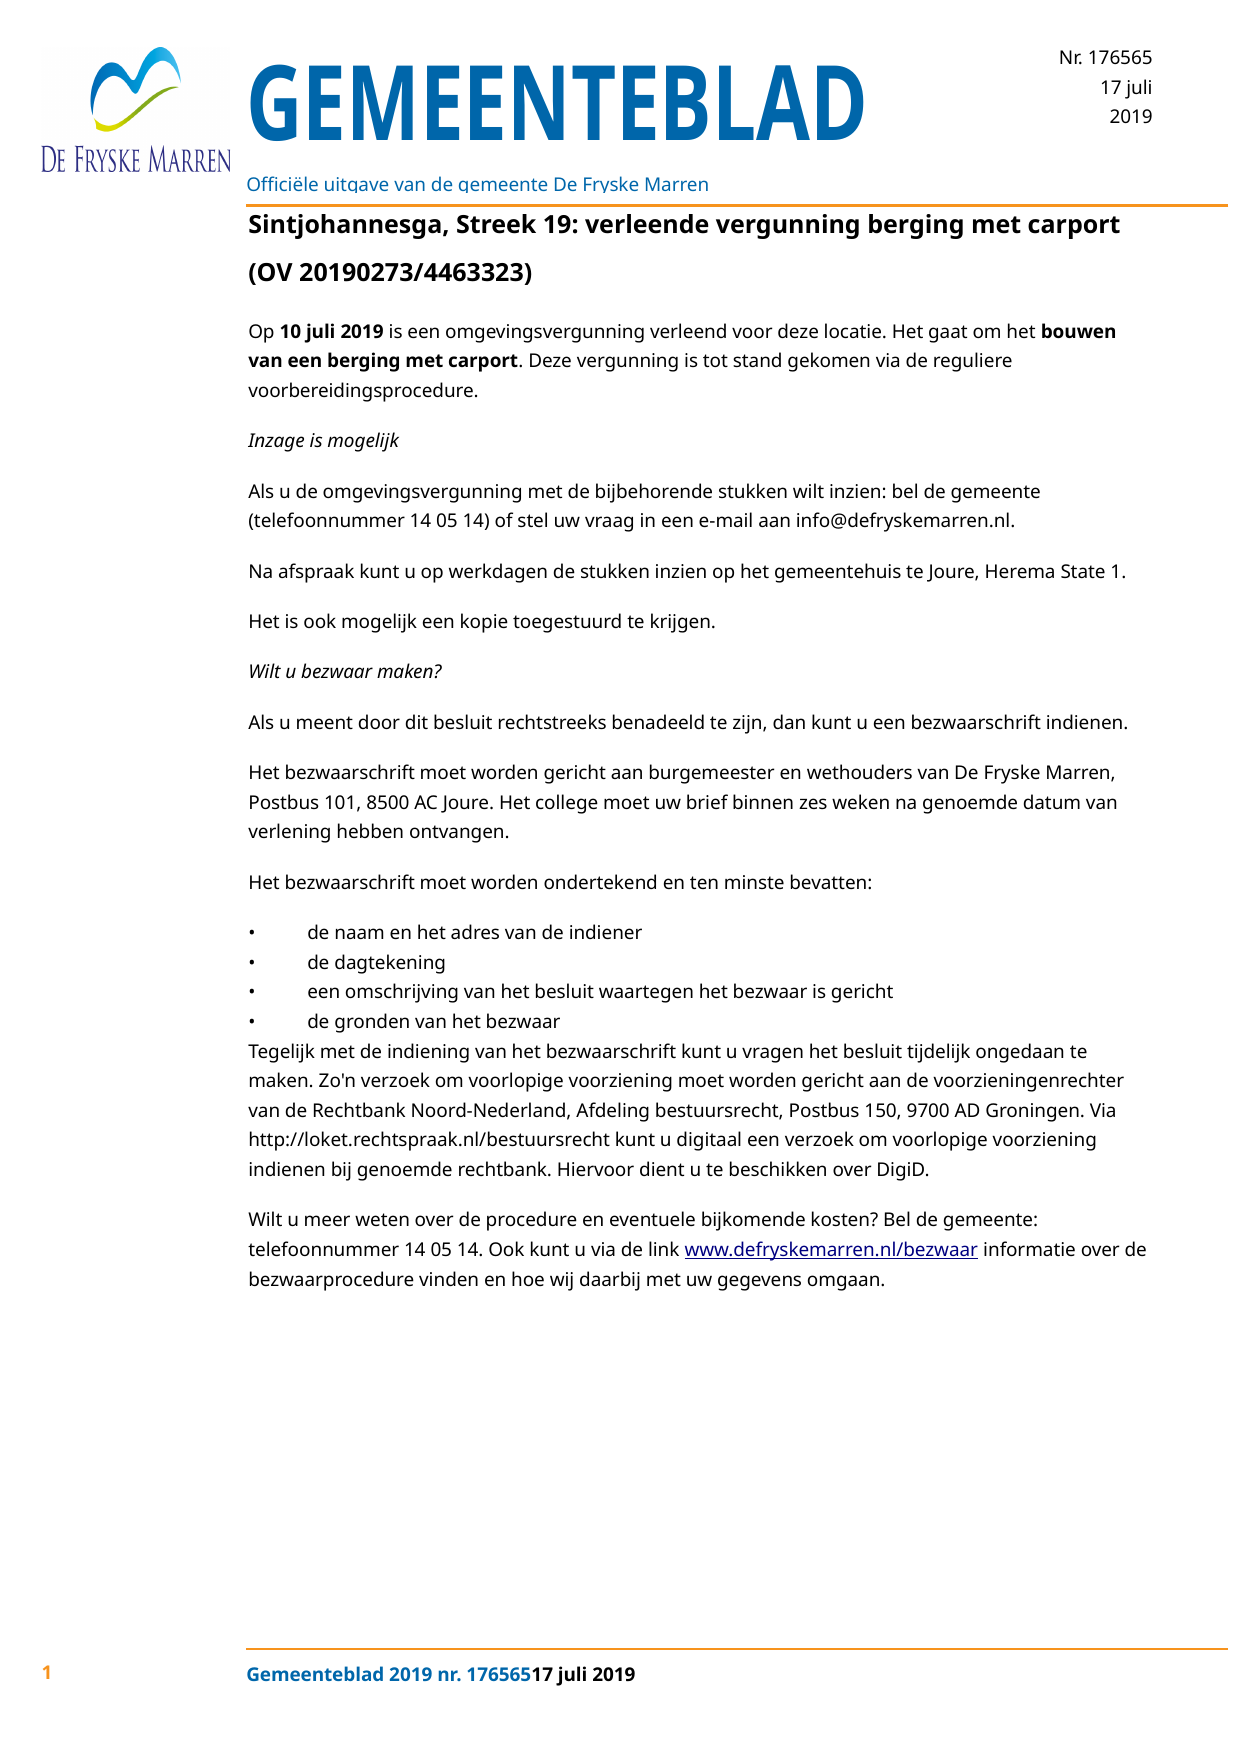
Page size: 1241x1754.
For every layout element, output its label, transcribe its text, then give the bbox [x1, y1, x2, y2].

picture [41, 47, 231, 172]
list de dagtekening [248, 949, 1152, 975]
text Het bezwaarschrift moet worden ondertekend en ten minste bevatten: [248, 869, 1152, 895]
text Sintjohannesga, Streek 19: verleende vergunning berging met carport (OV 20190273/4463323) [248, 207, 1152, 288]
text Tegelijk met de indiening van het bezwaarschrift kunt u vragen het besluit tijdelijk ongedaan te maken. Zo'n verzoek om voorlopige voorziening moet worden gericht aan de voorzieningenrechter van de Rechtbank Noord-Nederland, Afdeling bestuursrecht, Postbus 150, 9700 AD Groningen. Via http://loket.rechtspraak.nl/bestuursrecht kunt u digitaal een verzoek om voorlopige voorziening indienen bij genoemde rechtbank. Hiervoor dient u te beschikken over DigiD. [248, 1038, 1152, 1182]
text Als u de omgevingsvergunning met de bijbehorende stukken wilt inzien: bel de gemeente (telefoonnummer 14 05 14) of stel uw vraag in een e-mail aan info@defryskemarren.nl. [248, 478, 1152, 533]
text Wilt u bezwaar maken? [248, 659, 1152, 684]
list een omschrijving van het besluit waartegen het bezwaar is gericht [248, 979, 1152, 1004]
text Het is ook mogelijk een kopie toegestuurd te krijgen. [248, 608, 1152, 634]
text Na afspraak kunt u op werkdagen de stukken inzien op het gemeentehuis te Joure, Herema State 1. [248, 558, 1152, 584]
list de naam en het adres van de indiener [248, 919, 1152, 945]
text Wilt u meer weten over de procedure en eventuele bijkomende kosten? Bel de gemeente: telefoonnummer 14 05 14. Ook kunt u via de link www.defryskemarren.nl/bezwaar informatie over de bezwaarprocedure vinden en hoe wij daarbij met uw gegevens omgaan. [248, 1207, 1152, 1292]
text Als u meent door dit besluit rechtstreeks benadeeld te zijn, dan kunt u een bezwaarschrift indienen. [248, 709, 1152, 735]
text Het bezwaarschrift moet worden gericht aan burgemeester en wethouders van De Fryske Marren, Postbus 101, 8500 AC Joure. Het college moet uw brief binnen zes weken na genoemde datum van verlening hebben ontvangen. [248, 759, 1152, 844]
text Op 10 juli 2019 is een omgevingsvergunning verleend voor deze locatie. Het gaat om het bouwen van een berging met carport. Deze vergunning is tot stand gekomen via de reguliere voorbereidingsprocedure. [248, 318, 1152, 403]
text Inzage is mogelijk [248, 427, 1152, 453]
list de gronden van het bezwaar [248, 1008, 1152, 1034]
